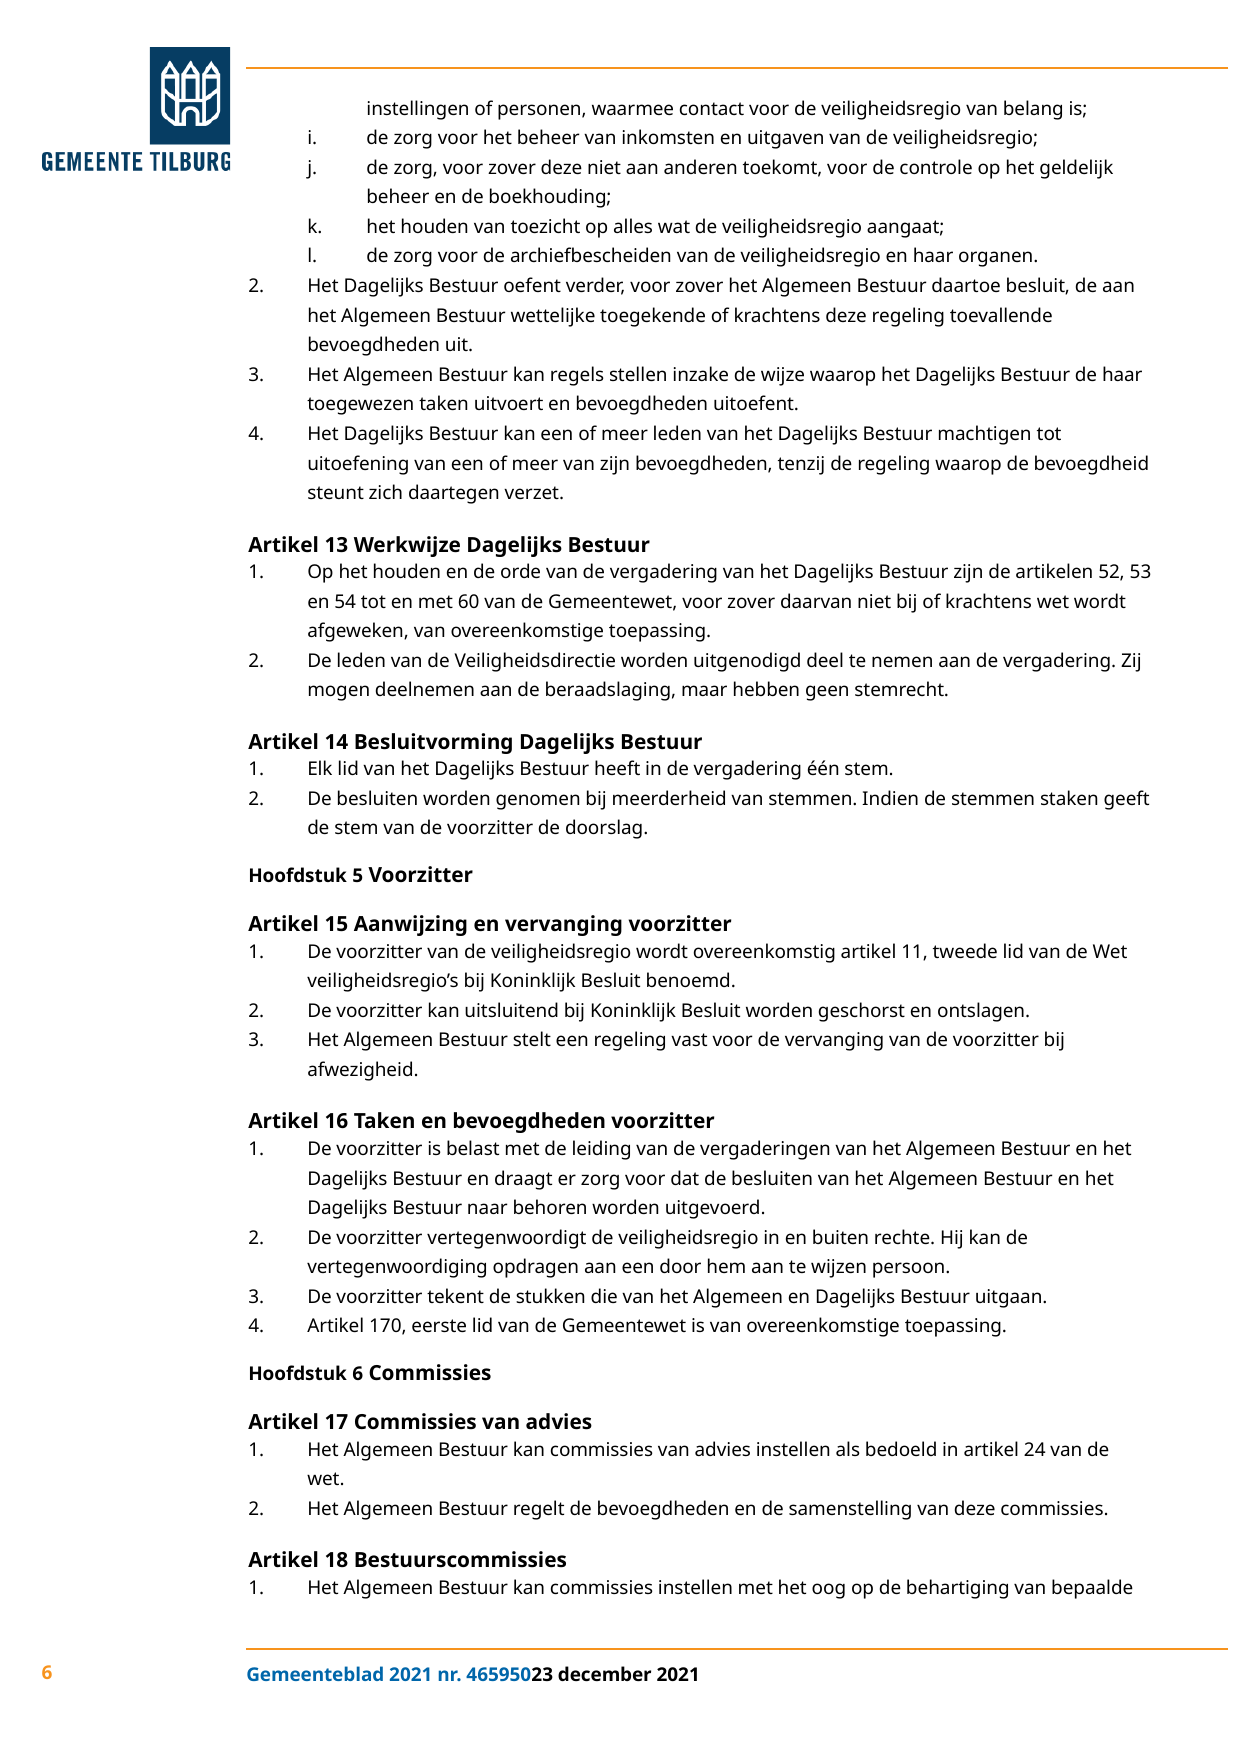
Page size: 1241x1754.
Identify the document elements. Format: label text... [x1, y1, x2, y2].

list De voorzitter tekent de stukken die van het Algemeen en Dagelijks Bestuur uitgaan. [248, 1283, 1152, 1309]
text Hoofdstuk 5 Voorzitter [248, 860, 1152, 889]
list Het Algemeen Bestuur kan commissies van advies instellen als bedoeld in artikel 24 van de wet. [248, 1436, 1152, 1491]
list De besluiten worden genomen bij meerderheid van stemmen. Indien de stemmen staken geeft de stem van de voorzitter de doorslag. [248, 785, 1152, 840]
list Het Dagelijks Bestuur kan een of meer leden van het Dagelijks Bestuur machtigen tot uitoefening van een of meer van zijn bevoegdheden, tenzij de regeling waarop de bevoegdheid steunt zich daartegen verzet. [248, 420, 1152, 505]
text Artikel 18 Bestuurscommissies [248, 1546, 1152, 1574]
list Op het houden en de orde van de vergadering van het Dagelijks Bestuur zijn de artikelen 52, 53 en 54 tot en met 60 van de Gemeentewet, voor zover daarvan niet bij of krachtens wet wordt afgeweken, van overeenkomstige toepassing. [248, 558, 1152, 643]
list het houden van toezicht op alles wat de veiligheidsregio aangaat; [307, 213, 1152, 239]
list Artikel 170, eerste lid van de Gemeentewet is van overeenkomstige toepassing. [248, 1313, 1152, 1338]
list Het Algemeen Bestuur stelt een regeling vast voor de vervanging van de voorzitter bij afwezigheid. [248, 1027, 1152, 1082]
list Het Algemeen Bestuur regelt de bevoegdheden en de samenstelling van deze commissies. [248, 1495, 1152, 1521]
list De voorzitter is belast met de leiding van de vergaderingen van het Algemeen Bestuur en het Dagelijks Bestuur en draagt er zorg voor dat de besluiten van het Algemeen Bestuur en het Dagelijks Bestuur naar behoren worden uitgevoerd. [248, 1135, 1152, 1220]
list de zorg, voor zover deze niet aan anderen toekomt, voor de controle op het geldelijk beheer en de boekhouding; [307, 154, 1152, 209]
text Artikel 15 Aanwijzing en vervanging voorzitter [248, 909, 1152, 938]
list Het Algemeen Bestuur kan commissies instellen met het oog op de behartiging van bepaalde [248, 1574, 1152, 1600]
text Artikel 14 Besluitvorming Dagelijks Bestuur [248, 727, 1152, 755]
text Artikel 13 Werkwijze Dagelijks Bestuur [248, 530, 1152, 558]
list De voorzitter kan uitsluitend bij Koninklijk Besluit worden geschorst en ontslagen. [248, 997, 1152, 1023]
list De voorzitter vertegenwoordigt de veiligheidsregio in en buiten rechte. Hij kan de vertegenwoordiging opdragen aan een door hem aan te wijzen persoon. [248, 1224, 1152, 1279]
list De leden van de Veiligheidsdirectie worden uitgenodigd deel te nemen aan de vergadering. Zij mogen deelnemen aan de beraadslaging, maar hebben geen stemrecht. [248, 647, 1152, 702]
picture [41, 47, 231, 172]
list Het Algemeen Bestuur kan regels stellen inzake de wijze waarop het Dagelijks Bestuur de haar toegewezen taken uitvoert en bevoegdheden uitoefent. [248, 361, 1152, 416]
list de zorg voor de archiefbescheiden van de veiligheidsregio en haar organen. [307, 243, 1152, 268]
list de zorg voor het beheer van inkomsten en uitgaven van de veiligheidsregio; [307, 124, 1152, 150]
list Elk lid van het Dagelijks Bestuur heeft in de vergadering één stem. [248, 755, 1152, 781]
list instellingen of personen, waarmee contact voor de veiligheidsregio van belang is; [307, 95, 1152, 121]
list De voorzitter van de veiligheidsregio wordt overeenkomstig artikel 11, tweede lid van de Wet veiligheidsregio’s bij Koninklijk Besluit benoemd. [248, 938, 1152, 993]
text Artikel 16 Taken en bevoegdheden voorzitter [248, 1107, 1152, 1135]
list Het Dagelijks Bestuur oefent verder, voor zover het Algemeen Bestuur daartoe besluit, de aan het Algemeen Bestuur wettelijke toegekende of krachtens deze regeling toevallende bevoegdheden uit. [248, 272, 1152, 357]
text Hoofdstuk 6 Commissies [248, 1358, 1152, 1387]
text Artikel 17 Commissies van advies [248, 1407, 1152, 1436]
